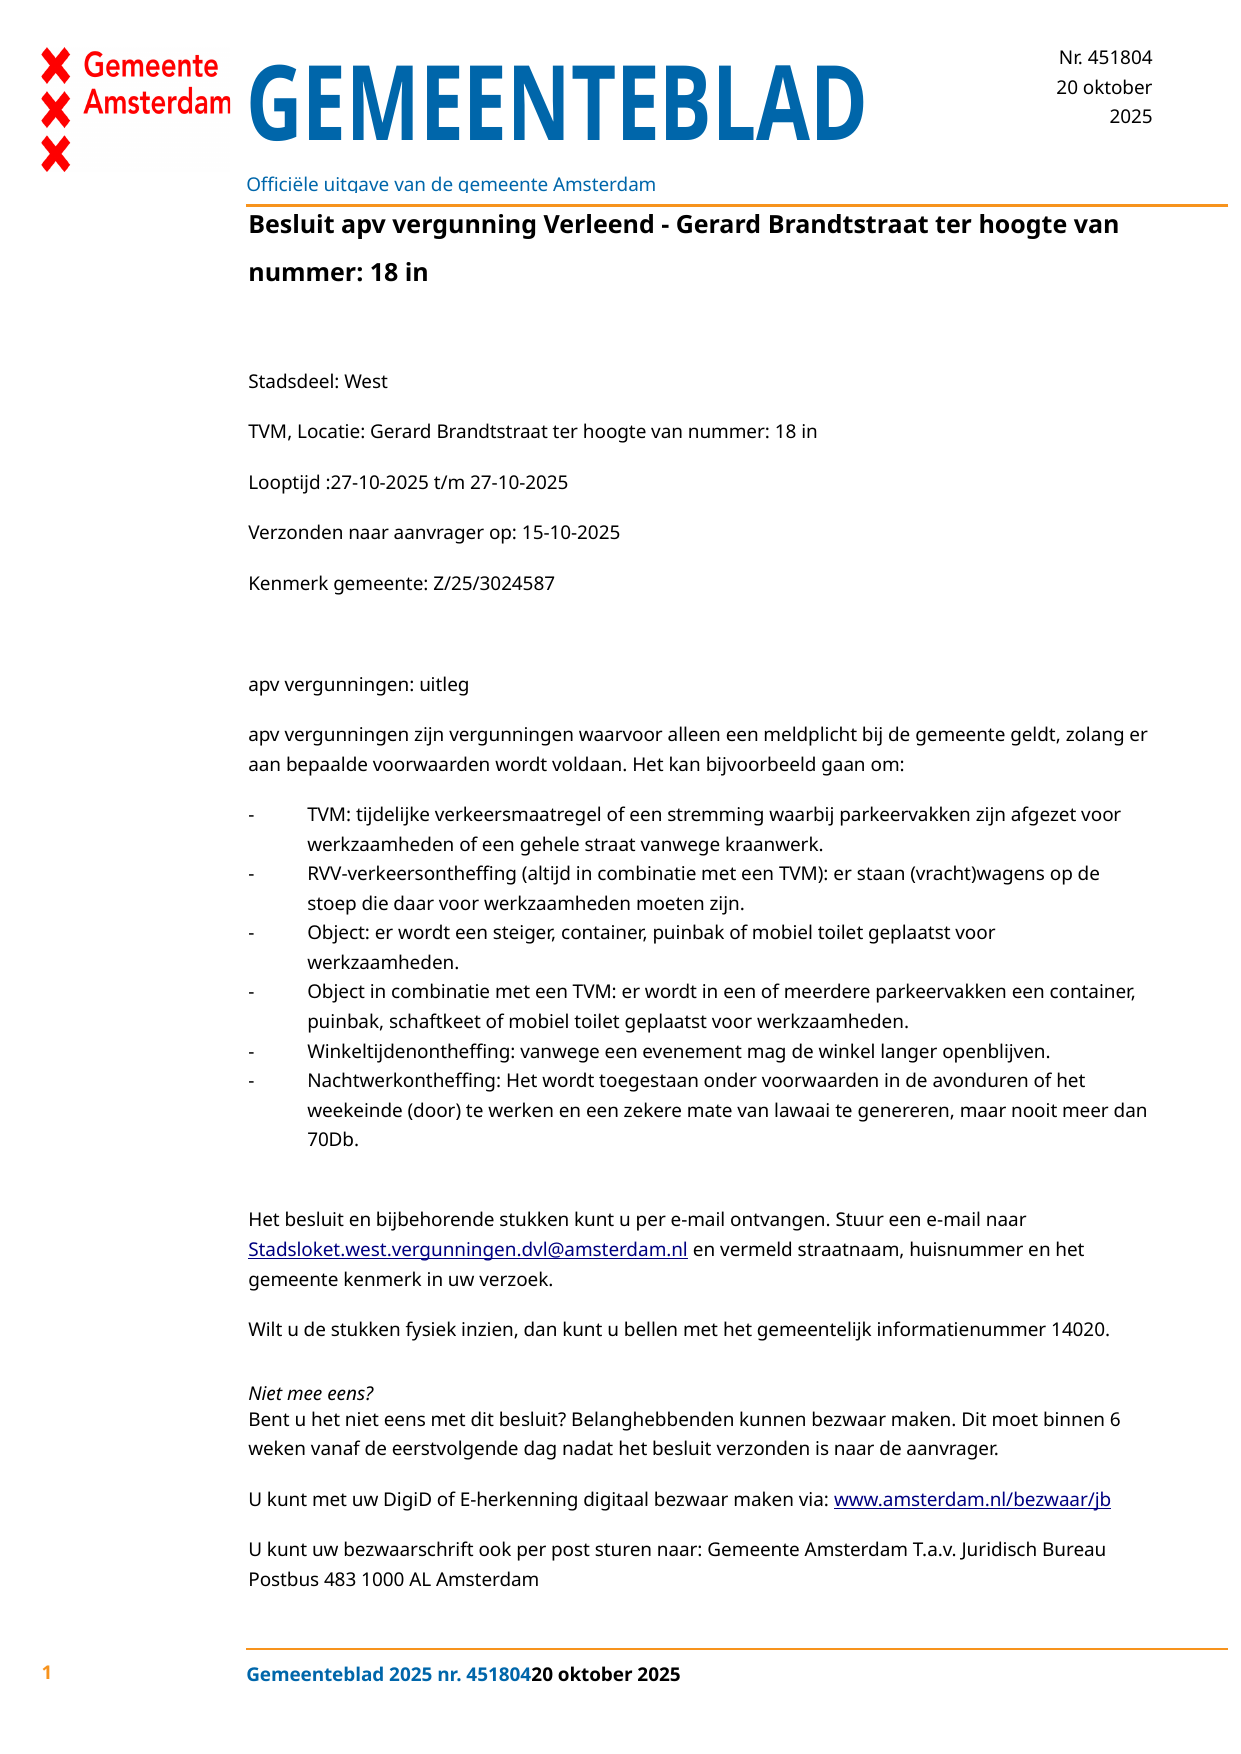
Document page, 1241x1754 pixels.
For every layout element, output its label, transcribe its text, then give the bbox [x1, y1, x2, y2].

text Het besluit en bijbehorende stukken kunt u per e-mail ontvangen. Stuur een e-mail naar Stadsloket.west.vergunningen.dvl@amsterdam.nl en vermeld straatnaam, huisnummer en het gemeente kenmerk in uw verzoek. [248, 1207, 1152, 1292]
text Stadsdeel: West [248, 368, 1152, 394]
text Wilt u de stukken fysiek inzien, dan kunt u bellen met het gemeentelijk informatienummer 14020. [248, 1316, 1152, 1342]
list Winkeltijdenontheffing: vanwege een evenement mag de winkel langer openblijven. [248, 1038, 1152, 1064]
text TVM, Locatie: Gerard Brandtstraat ter hoogte van nummer: 18 in [248, 419, 1152, 444]
list Object in combinatie met een TVM: er wordt in een of meerdere parkeervakken een container, puinbak, schaftkeet of mobiel toilet geplaatst voor werkzaamheden. [248, 979, 1152, 1034]
list Nachtwerkontheffing: Het wordt toegestaan onder voorwaarden in de avonduren of het weekeinde (door) te werken en een zekere mate van lawaai te genereren, maar nooit meer dan 70Db. [248, 1067, 1152, 1152]
text Besluit apv vergunning Verleend - Gerard Brandtstraat ter hoogte van nummer: 18 in [248, 207, 1152, 288]
picture [41, 47, 231, 172]
text U kunt uw bezwaarschrift ook per post sturen naar: Gemeente Amsterdam T.a.v. Juridisch Bureau Postbus 483 1000 AL Amsterdam [248, 1536, 1152, 1592]
text U kunt met uw DigiD of E-herkenning digitaal bezwaar maken via: www.amsterdam.nl/bezwaar/jb [248, 1486, 1152, 1512]
list RVV-verkeersontheffing (altijd in combinatie met een TVM): er staan (vracht)wagens op de stoep die daar voor werkzaamheden moeten zijn. [248, 860, 1152, 916]
list Object: er wordt een steiger, container, puinbak of mobiel toilet geplaatst voor werkzaamheden. [248, 919, 1152, 975]
text apv vergunningen zijn vergunningen waarvoor alleen een meldplicht bij de gemeente geldt, zolang er aan bepaalde voorwaarden wordt voldaan. Het kan bijvoorbeeld gaan om: [248, 721, 1152, 777]
text Kenmerk gemeente: Z/25/3024587 [248, 570, 1152, 596]
text Bent u het niet eens met dit besluit? Belanghebbenden kunnen bezwaar maken. Dit moet binnen 6 weken vanaf de eerstvolgende dag nadat het besluit verzonden is naar de aanvrager. [248, 1406, 1152, 1461]
text Verzonden naar aanvrager op: 15-10-2025 [248, 519, 1152, 545]
text apv vergunningen: uitleg [248, 671, 1152, 697]
list TVM: tijdelijke verkeersmaatregel of een stremming waarbij parkeervakken zijn afgezet voor werkzaamheden of een gehele straat vanwege kraanwerk. [248, 801, 1152, 857]
text Looptijd :27-10-2025 t/m 27-10-2025 [248, 469, 1152, 495]
text Niet mee eens? [248, 1380, 1152, 1406]
